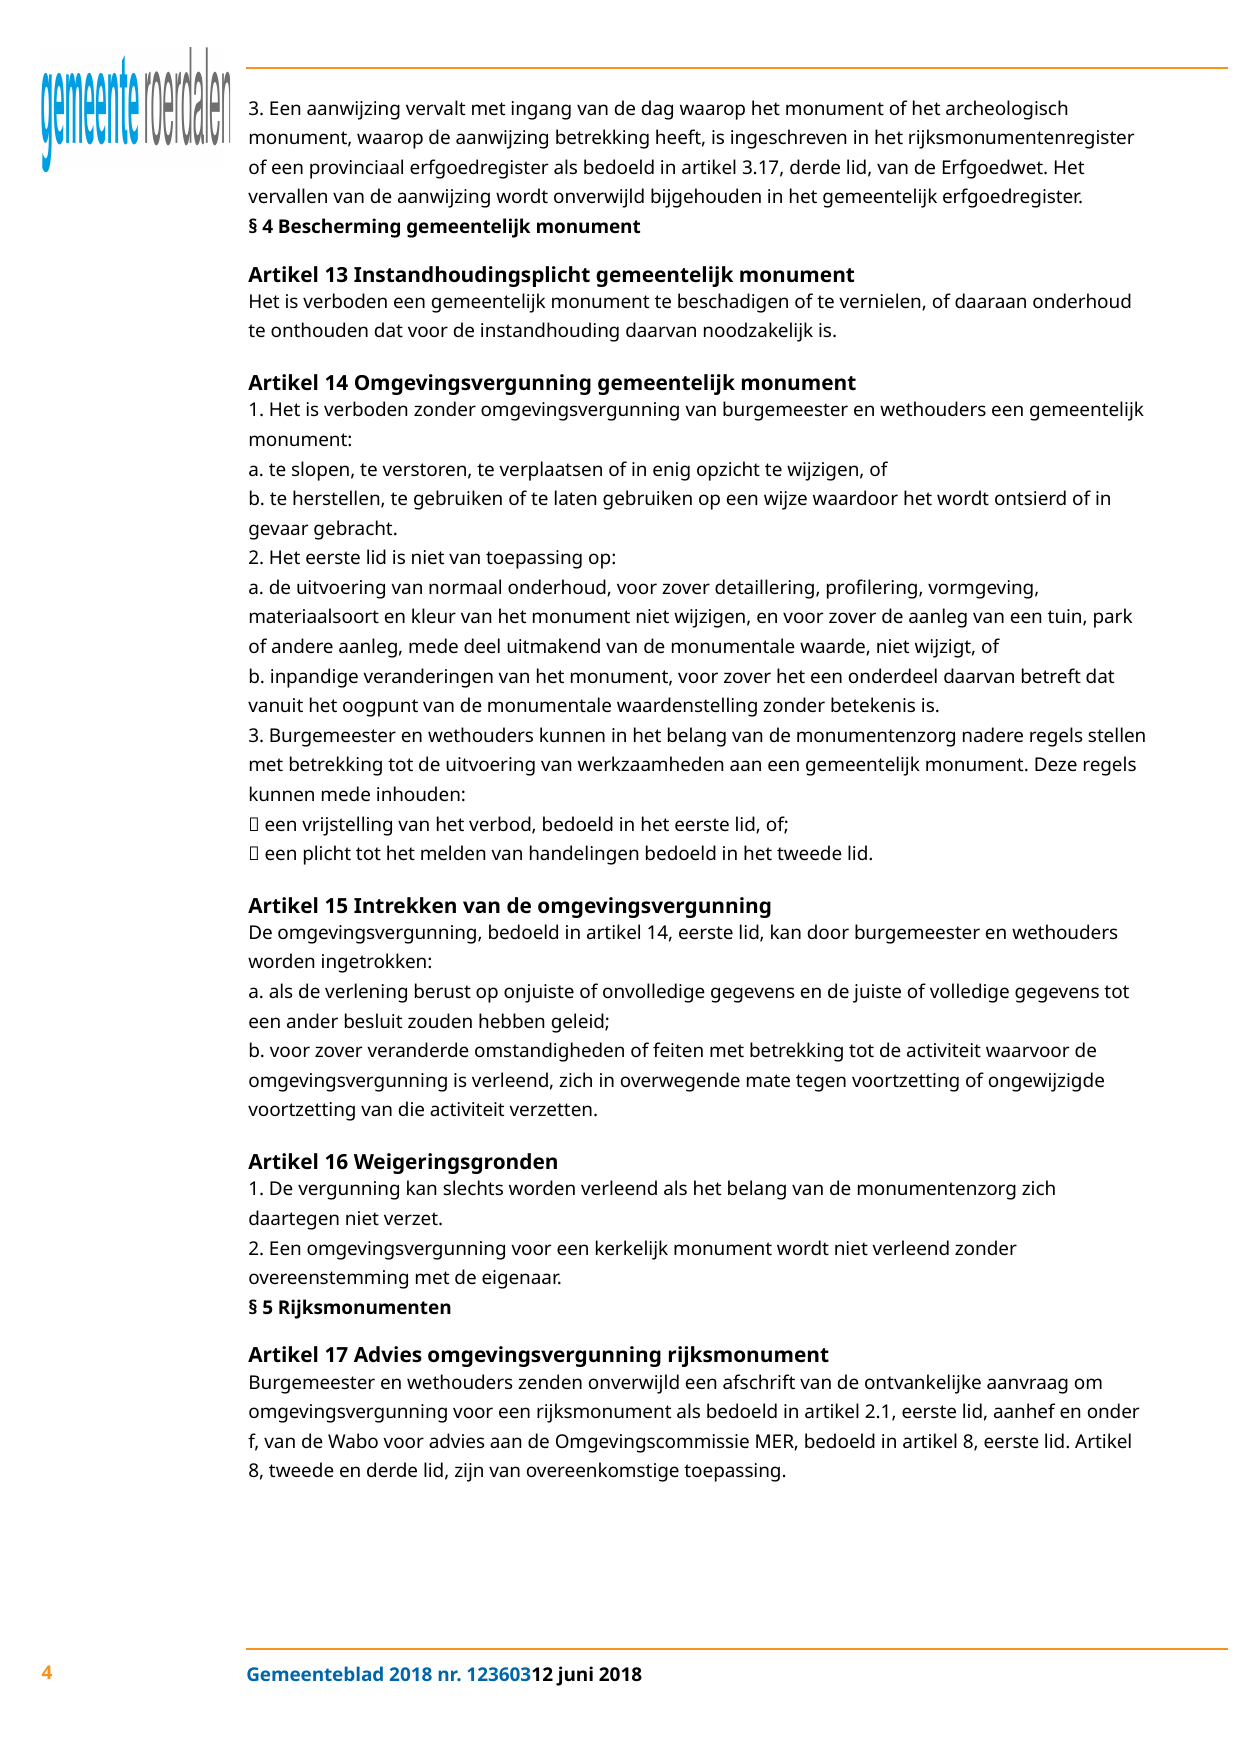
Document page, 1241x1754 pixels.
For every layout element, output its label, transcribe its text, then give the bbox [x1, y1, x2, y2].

text 2. Het eerste lid is niet van toepassing op: [248, 544, 1152, 570]
text Artikel 13 Instandhoudingsplicht gemeentelijk monument [248, 260, 1152, 288]
text Artikel 14 Omgevingsvergunning gemeentelijk monument [248, 368, 1152, 397]
text Artikel 17 Advies omgevingsvergunning rijksmonument [248, 1340, 1152, 1369]
text § 4 Bescherming gemeentelijk monument [248, 213, 1152, 239]
text 2. Een omgevingsvergunning voor een kerkelijk monument wordt niet verleend zonder overeenstemming met de eigenaar. [248, 1235, 1152, 1290]
text  een vrijstelling van het verbod, bedoeld in het eerste lid, of; [248, 811, 1152, 836]
text a. als de verlening berust op onjuiste of onvolledige gegevens en de juiste of volledige gegevens tot een ander besluit zouden hebben geleid; [248, 978, 1152, 1034]
text § 5 Rijksmonumenten [248, 1294, 1152, 1319]
text Het is verboden een gemeentelijk monument te beschadigen of te vernielen, of daaraan onderhoud te onthouden dat voor de instandhouding daarvan noodzakelijk is. [248, 288, 1152, 343]
text b. te herstellen, te gebruiken of te laten gebruiken op een wijze waardoor het wordt ontsierd of in gevaar gebracht. [248, 485, 1152, 541]
text 1. Het is verboden zonder omgevingsvergunning van burgemeester en wethouders een gemeentelijk monument: [248, 397, 1152, 452]
text a. de uitvoering van normaal onderhoud, voor zover detaillering, profilering, vormgeving, materiaalsoort en kleur van het monument niet wijzigen, en voor zover de aanleg van een tuin, park of andere aanleg, mede deel uitmakend van de monumentale waarde, niet wijzigt, of [248, 574, 1152, 659]
text  een plicht tot het melden van handelingen bedoeld in het tweede lid. [248, 840, 1152, 866]
picture [41, 134, 48, 172]
text Burgemeester en wethouders zenden onverwijld een afschrift van de ontvankelijke aanvraag om omgevingsvergunning voor een rijksmonument als bedoeld in artikel 2.1, eerste lid, aanhef en onder f, van de Wabo voor advies aan de Omgevingscommissie MER, bedoeld in artikel 8, eerste lid. Artikel 8, tweede en derde lid, zijn van overeenkomstige toepassing. [248, 1369, 1152, 1483]
text b. voor zover veranderde omstandigheden of feiten met betrekking tot de activiteit waarvoor de omgevingsvergunning is verleend, zich in overwegende mate tegen voortzetting of ongewijzigde voortzetting van die activiteit verzetten. [248, 1037, 1152, 1122]
picture [41, 47, 231, 172]
text a. te slopen, te verstoren, te verplaatsen of in enig opzicht te wijzigen, of [248, 456, 1152, 481]
text Artikel 16 Weigeringsgronden [248, 1147, 1152, 1176]
text 3. Burgemeester en wethouders kunnen in het belang van de monumentenzorg nadere regels stellen met betrekking tot de uitvoering van werkzaamheden aan een gemeentelijk monument. Deze regels kunnen mede inhouden: [248, 722, 1152, 807]
text De omgevingsvergunning, bedoeld in artikel 14, eerste lid, kan door burgemeester en wethouders worden ingetrokken: [248, 919, 1152, 974]
text 1. De vergunning kan slechts worden verleend als het belang van de monumentenzorg zich daartegen niet verzet. [248, 1176, 1152, 1231]
text Artikel 15 Intrekken van de omgevingsvergunning [248, 891, 1152, 919]
text 3. Een aanwijzing vervalt met ingang van de dag waarop het monument of het archeologisch monument, waarop de aanwijzing betrekking heeft, is ingeschreven in het rijksmonumentenregister of een provinciaal erfgoedregister als bedoeld in artikel 3.17, derde lid, van de Erfgoedwet. Het vervallen van de aanwijzing wordt onverwijld bijgehouden in het gemeentelijk erfgoedregister. [248, 95, 1152, 209]
text b. inpandige veranderingen van het monument, voor zover het een onderdeel daarvan betreft dat vanuit het oogpunt van de monumentale waardenstelling zonder betekenis is. [248, 663, 1152, 718]
